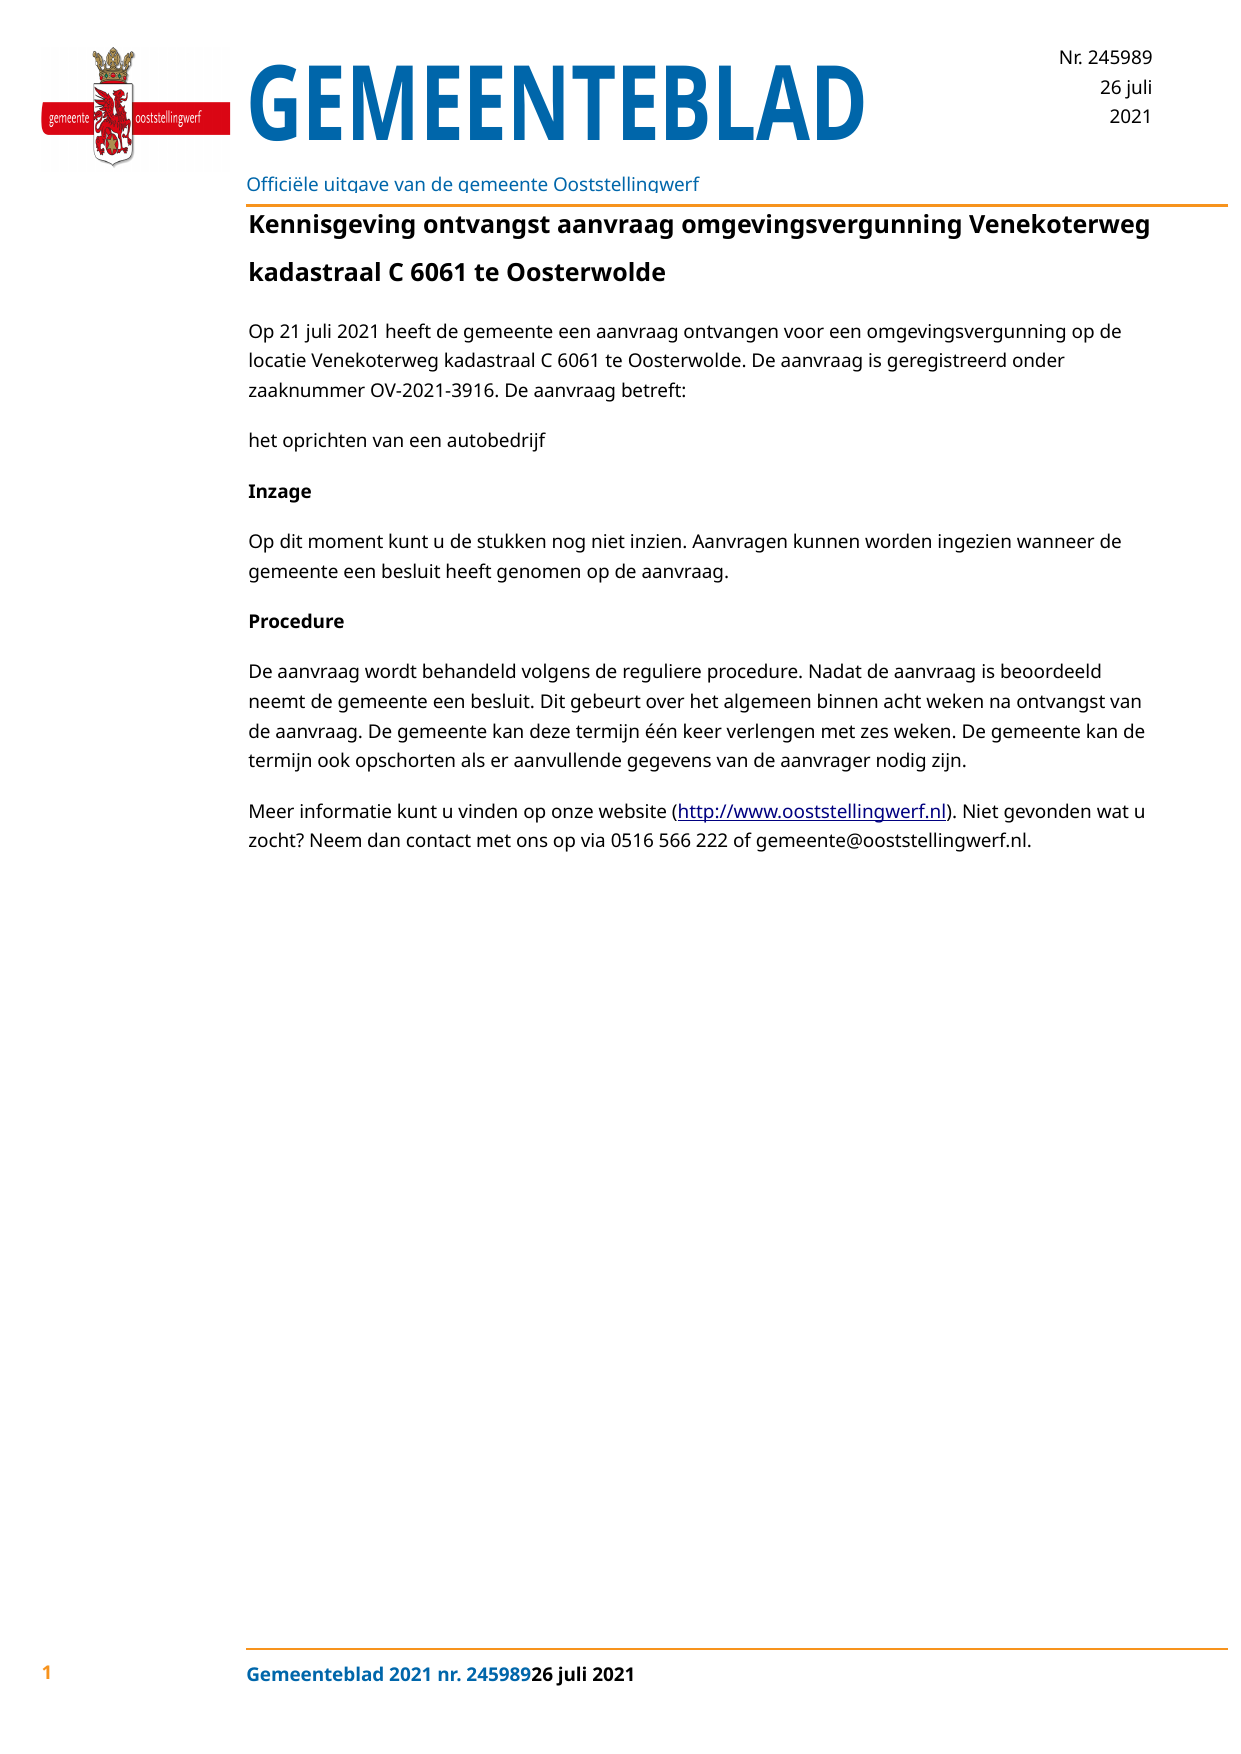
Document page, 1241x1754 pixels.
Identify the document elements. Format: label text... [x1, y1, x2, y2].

text Kennisgeving ontvangst aanvraag omgevingsvergunning Venekoterweg kadastraal C 6061 te Oosterwolde [248, 207, 1152, 288]
text Procedure [248, 608, 1152, 634]
text De aanvraag wordt behandeld volgens de reguliere procedure. Nadat de aanvraag is beoordeeld neemt de gemeente een besluit. Dit gebeurt over het algemeen binnen acht weken na ontvangst van de aanvraag. De gemeente kan deze termijn één keer verlengen met zes weken. De gemeente kan de termijn ook opschorten als er aanvullende gegevens van de aanvrager nodig zijn. [248, 659, 1152, 773]
text Inzage [248, 478, 1152, 504]
text Meer informatie kunt u vinden op onze website (http://www.ooststellingwerf.nl). Niet gevonden wat u zocht? Neem dan contact met ons op via 0516 566 222 of gemeente@ooststellingwerf.nl. [248, 798, 1152, 853]
text Op 21 juli 2021 heeft de gemeente een aanvraag ontvangen voor een omgevingsvergunning op de locatie Venekoterweg kadastraal C 6061 te Oosterwolde. De aanvraag is geregistreerd onder zaaknummer OV-2021-3916. De aanvraag betreft: [248, 318, 1152, 403]
picture [41, 47, 231, 172]
text Op dit moment kunt u de stukken nog niet inzien. Aanvragen kunnen worden ingezien wanneer de gemeente een besluit heeft genomen op de aanvraag. [248, 528, 1152, 584]
text het oprichten van een autobedrijf [248, 427, 1152, 453]
